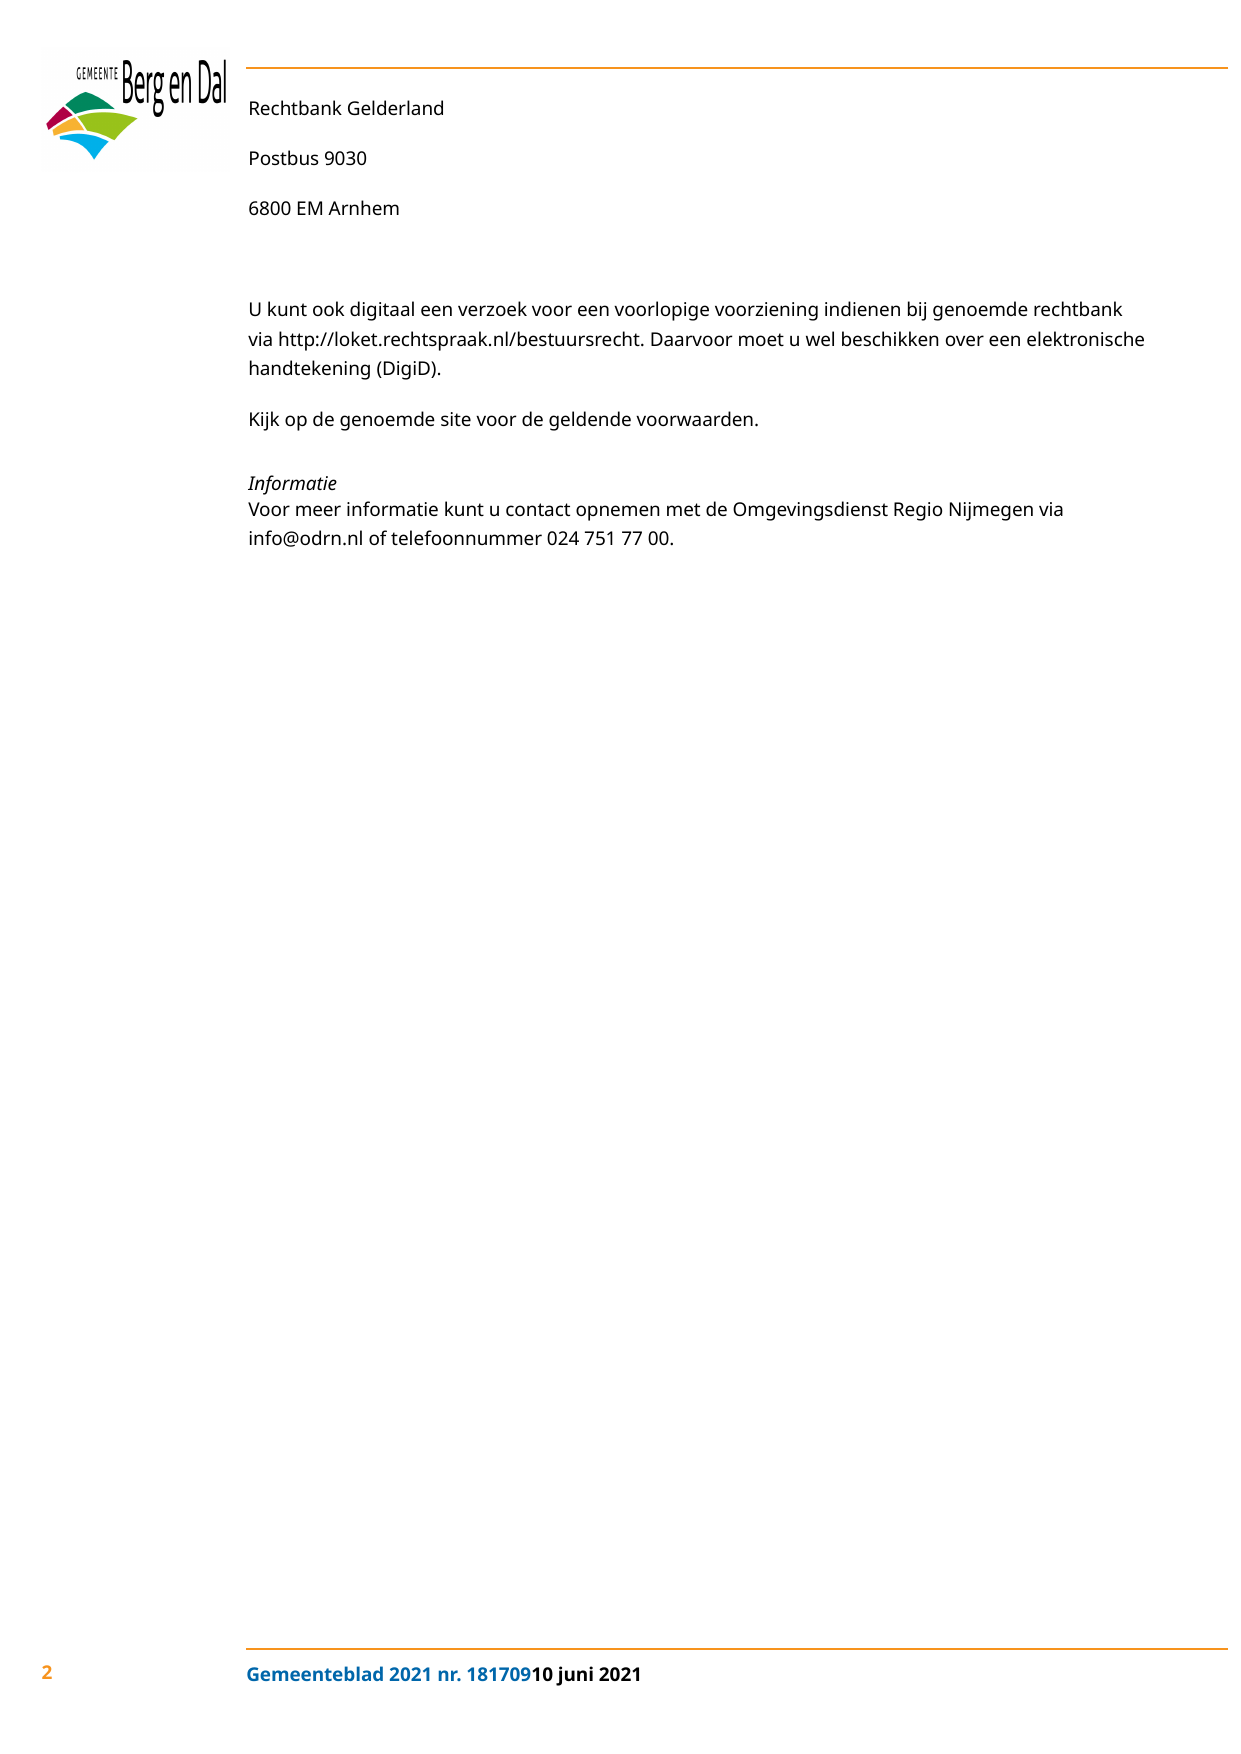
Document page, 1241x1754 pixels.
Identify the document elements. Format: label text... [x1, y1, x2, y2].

text Kijk op de genoemde site voor de geldende voorwaarden. [248, 406, 1152, 432]
text Rechtbank Gelderland [248, 95, 1152, 121]
text Postbus 9030 [248, 145, 1152, 171]
text Voor meer informatie kunt u contact opnemen met de Omgevingsdienst Regio Nijmegen via info@odrn.nl of telefoonnummer 024 751 77 00. [248, 496, 1152, 551]
picture [41, 47, 231, 172]
text Informatie [248, 470, 1152, 496]
text 6800 EM Arnhem [248, 196, 1152, 221]
text U kunt ook digitaal een verzoek voor een voorlopige voorziening indienen bij genoemde rechtbank via http://loket.rechtspraak.nl/bestuursrecht. Daarvoor moet u wel beschikken over een elektronische handtekening (DigiD). [248, 296, 1152, 381]
